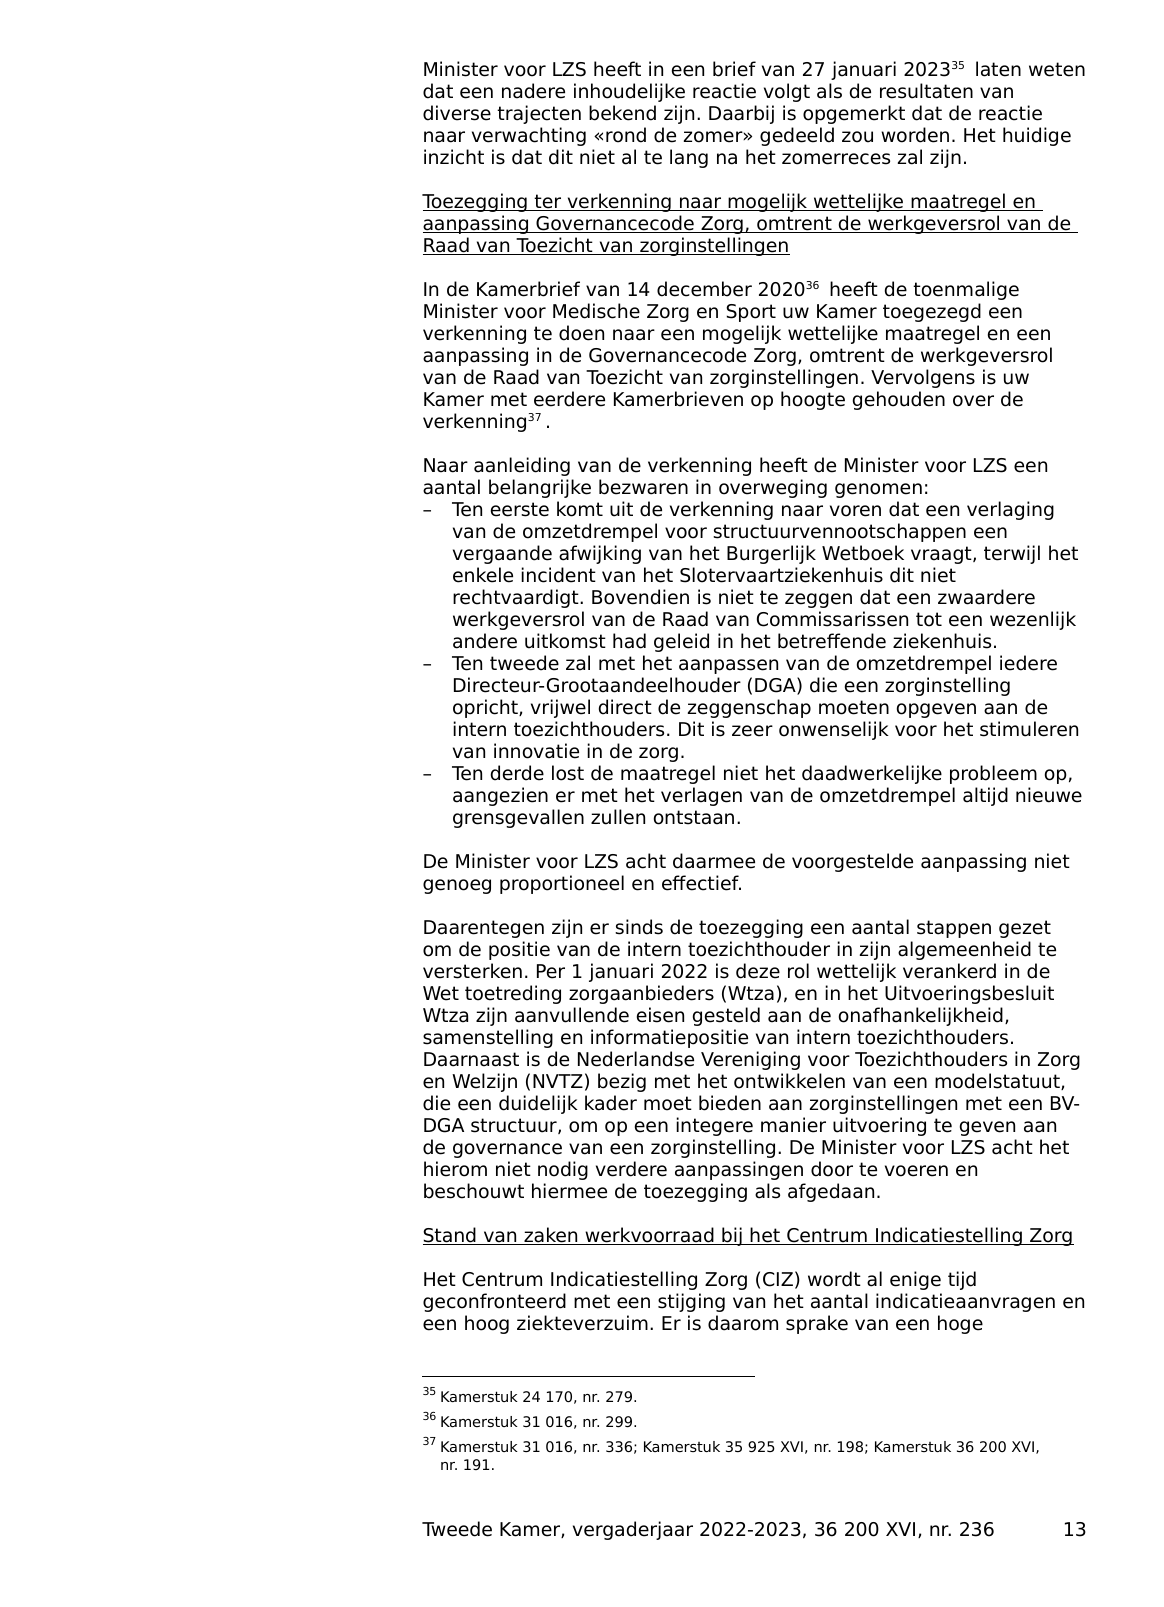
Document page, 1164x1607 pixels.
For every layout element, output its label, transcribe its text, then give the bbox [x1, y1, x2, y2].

text – Ten derde lost de maatregel niet het daadwerkelijke probleem op, aangezien er met het verlagen van de omzetdrempel altijd nieuwe grensgevallen zullen ontstaan. [422, 763, 1087, 829]
subtitle Toezegging ter verkenning naar mogelijk wettelijke maatregel en aanpassing Governancecode Zorg, omtrent de werkgeversrol van de Raad van Toezicht van zorginstellingen [422, 191, 1087, 257]
text Minister voor LZS heeft in een brief van 27 januari 2023 laten weten dat een nadere inhoudelijke reactie volgt als de resultaten van diverse trajecten bekend zijn. Daarbij is opgemerkt dat de reactie naar verwachting «rond de zomer» gedeeld zou worden. Het huidige inzicht is dat dit niet al te lang na het zomerreces zal zijn. [422, 59, 1087, 169]
text Kamerstuk 31 016, nr. 299. [422, 1410, 1087, 1432]
text Daarentegen zijn er sinds de toezegging een aantal stappen gezet om de positie van de intern toezichthouder in zijn algemeenheid te versterken. Per 1 januari 2022 is deze rol wettelijk verankerd in de Wet toetreding zorgaanbieders (Wtza), en in het Uitvoeringsbesluit Wtza zijn aanvullende eisen gesteld aan de onafhankelijkheid, samenstelling en informatiepositie van intern toezichthouders. Daarnaast is de Nederlandse Vereniging voor Toezichthouders in Zorg en Welzijn (NVTZ) bezig met het ontwikkelen van een modelstatuut, die een duidelijk kader moet bieden aan zorginstellingen met een BV-DGA structuur, om op een integere manier uitvoering te geven aan de governance van een zorginstelling. De Minister voor LZS acht het hierom niet nodig verdere aanpassingen door te voeren en beschouwt hiermee de toezegging als afgedaan. [422, 917, 1087, 1203]
text – Ten tweede zal met het aanpassen van de omzetdrempel iedere Directeur-Grootaandeelhouder (DGA) die een zorginstelling opricht, vrijwel direct de zeggenschap moeten opgeven aan de intern toezichthouders. Dit is zeer onwenselijk voor het stimuleren van innovatie in de zorg. [422, 653, 1087, 763]
text Naar aanleiding van de verkenning heeft de Minister voor LZS een aantal belangrijke bezwaren in overweging genomen: [422, 455, 1087, 499]
text Kamerstuk 31 016, nr. 336; Kamerstuk 35 925 XVI, nr. 198; Kamerstuk 36 200 XVI, nr. 191. [422, 1435, 1087, 1474]
text In de Kamerbrief van 14 december 2020 heeft de toenmalige Minister voor Medische Zorg en Sport uw Kamer toegezegd een verkenning te doen naar een mogelijk wettelijke maatregel en een aanpassing in de Governancecode Zorg, omtrent de werkgeversrol van de Raad van Toezicht van zorginstellingen. Vervolgens is uw Kamer met eerdere Kamerbrieven op hoogte gehouden over de verkenning. [422, 279, 1087, 433]
text Het Centrum Indicatiestelling Zorg (CIZ) wordt al enige tijd geconfronteerd met een stijging van het aantal indicatieaanvragen en een hoog ziekteverzuim. Er is daarom sprake van een hoge [422, 1269, 1087, 1335]
text – Ten eerste komt uit de verkenning naar voren dat een verlaging van de omzetdrempel voor structuurvennootschappen een vergaande afwijking van het Burgerlijk Wetboek vraagt, terwijl het enkele incident van het Slotervaartziekenhuis dit niet rechtvaardigt. Bovendien is niet te zeggen dat een zwaardere werkgeversrol van de Raad van Commissarissen tot een wezenlijk andere uitkomst had geleid in het betreffende ziekenhuis. [422, 499, 1087, 653]
text De Minister voor LZS acht daarmee de voorgestelde aanpassing niet genoeg proportioneel en effectief. [422, 851, 1087, 895]
subtitle Stand van zaken werkvoorraad bij het Centrum Indicatiestelling Zorg [422, 1225, 1087, 1247]
text Kamerstuk 24 170, nr. 279. [422, 1385, 1087, 1407]
